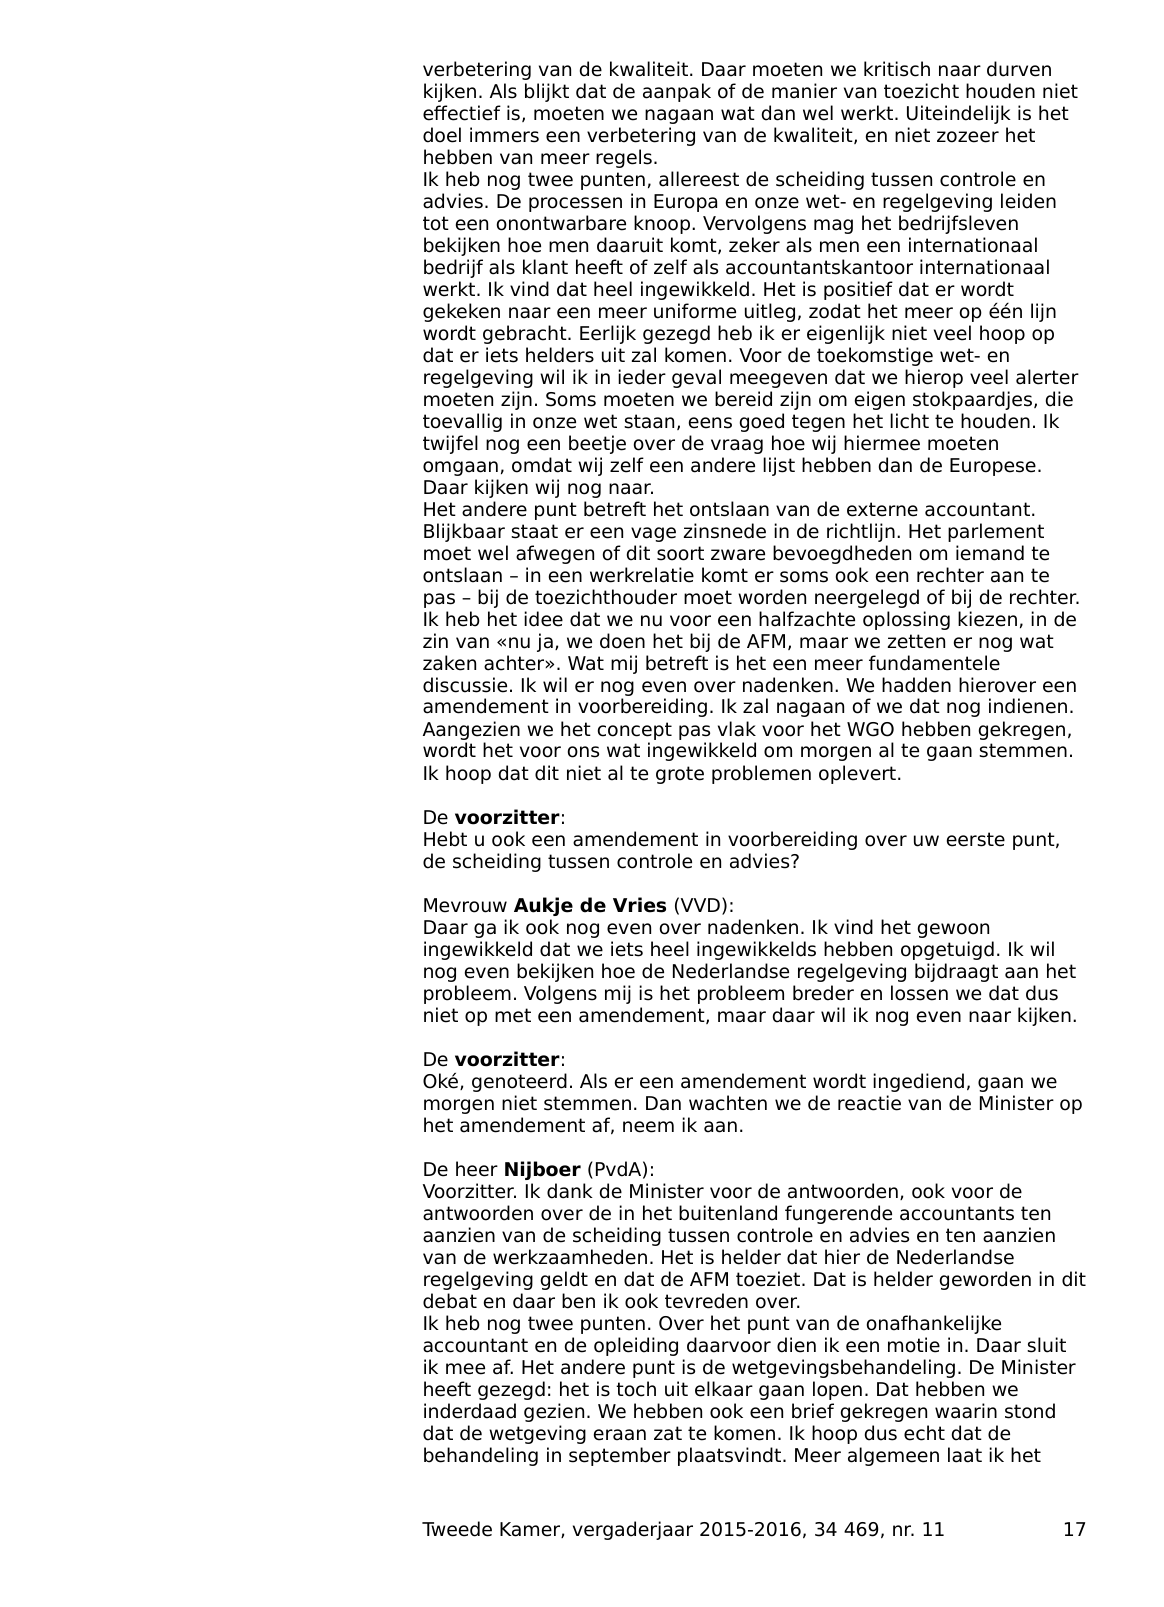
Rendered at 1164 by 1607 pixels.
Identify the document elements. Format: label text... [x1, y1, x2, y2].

text Oké, genoteerd. Als er een amendement wordt ingediend, gaan we morgen niet stemmen. Dan wachten we de reactie van de Minister op het amendement af, neem ik aan. [422, 1071, 1087, 1137]
text Voorzitter. Ik dank de Minister voor de antwoorden, ook voor de antwoorden over de in het buitenland fungerende accountants ten aanzien van de scheiding tussen controle en advies en ten aanzien van de werkzaamheden. Het is helder dat hier de Nederlandse regelgeving geldt en dat de AFM toeziet. Dat is helder geworden in dit debat en daar ben ik ook tevreden over. [422, 1181, 1087, 1313]
text Ik heb nog twee punten, allereest de scheiding tussen controle en advies. De processen in Europa en onze wet- en regelgeving leiden tot een onontwarbare knoop. Vervolgens mag het bedrijfsleven bekijken hoe men daaruit komt, zeker als men een internationaal bedrijf als klant heeft of zelf als accountantskantoor internationaal werkt. Ik vind dat heel ingewikkeld. Het is positief dat er wordt gekeken naar een meer uniforme uitleg, zodat het meer op één lijn wordt gebracht. Eerlijk gezegd heb ik er eigenlijk niet veel hoop op dat er iets helders uit zal komen. Voor de toekomstige wet- en regelgeving wil ik in ieder geval meegeven dat we hierop veel alerter moeten zijn. Soms moeten we bereid zijn om eigen stokpaardjes, die toevallig in onze wet staan, eens goed tegen het licht te houden. Ik twijfel nog een beetje over de vraag hoe wij hiermee moeten omgaan, omdat wij zelf een andere lijst hebben dan de Europese. Daar kijken wij nog naar. [422, 169, 1087, 499]
text Het andere punt betreft het ontslaan van de externe accountant. Blijkbaar staat er een vage zinsnede in de richtlijn. Het parlement moet wel afwegen of dit soort zware bevoegdheden om iemand te ontslaan – in een werkrelatie komt er soms ook een rechter aan te pas – bij de toezichthouder moet worden neergelegd of bij de rechter. Ik heb het idee dat we nu voor een halfzachte oplossing kiezen, in de zin van «nu ja, we doen het bij de AFM, maar we zetten er nog wat zaken achter». Wat mij betreft is het een meer fundamentele discussie. Ik wil er nog even over nadenken. We hadden hierover een amendement in voorbereiding. Ik zal nagaan of we dat nog indienen. Aangezien we het concept pas vlak voor het WGO hebben gekregen, wordt het voor ons wat ingewikkeld om morgen al te gaan stemmen. Ik hoop dat dit niet al te grote problemen oplevert. [422, 499, 1087, 784]
text verbetering van de kwaliteit. Daar moeten we kritisch naar durven kijken. Als blijkt dat de aanpak of de manier van toezicht houden niet effectief is, moeten we nagaan wat dan wel werkt. Uiteindelijk is het doel immers een verbetering van de kwaliteit, en niet zozeer het hebben van meer regels. [422, 59, 1087, 169]
text Hebt u ook een amendement in voorbereiding over uw eerste punt, de scheiding tussen controle en advies? [422, 828, 1087, 872]
text De voorzitter: [422, 1049, 1087, 1071]
text De voorzitter: [422, 807, 1087, 828]
text Ik heb nog twee punten. Over het punt van de onafhankelijke accountant en de opleiding daarvoor dien ik een motie in. Daar sluit ik mee af. Het andere punt is de wetgevingsbehandeling. De Minister heeft gezegd: het is toch uit elkaar gaan lopen. Dat hebben we inderdaad gezien. We hebben ook een brief gekregen waarin stond dat de wetgeving eraan zat te komen. Ik hoop dus echt dat de behandeling in september plaatsvindt. Meer algemeen laat ik het [422, 1313, 1087, 1467]
text De heer Nijboer (PvdA): [422, 1159, 1087, 1181]
text Daar ga ik ook nog even over nadenken. Ik vind het gewoon ingewikkeld dat we iets heel ingewikkelds hebben opgetuigd. Ik wil nog even bekijken hoe de Nederlandse regelgeving bijdraagt aan het probleem. Volgens mij is het probleem breder en lossen we dat dus niet op met een amendement, maar daar wil ik nog even naar kijken. [422, 917, 1087, 1027]
text Mevrouw Aukje de Vries (VVD): [422, 895, 1087, 917]
